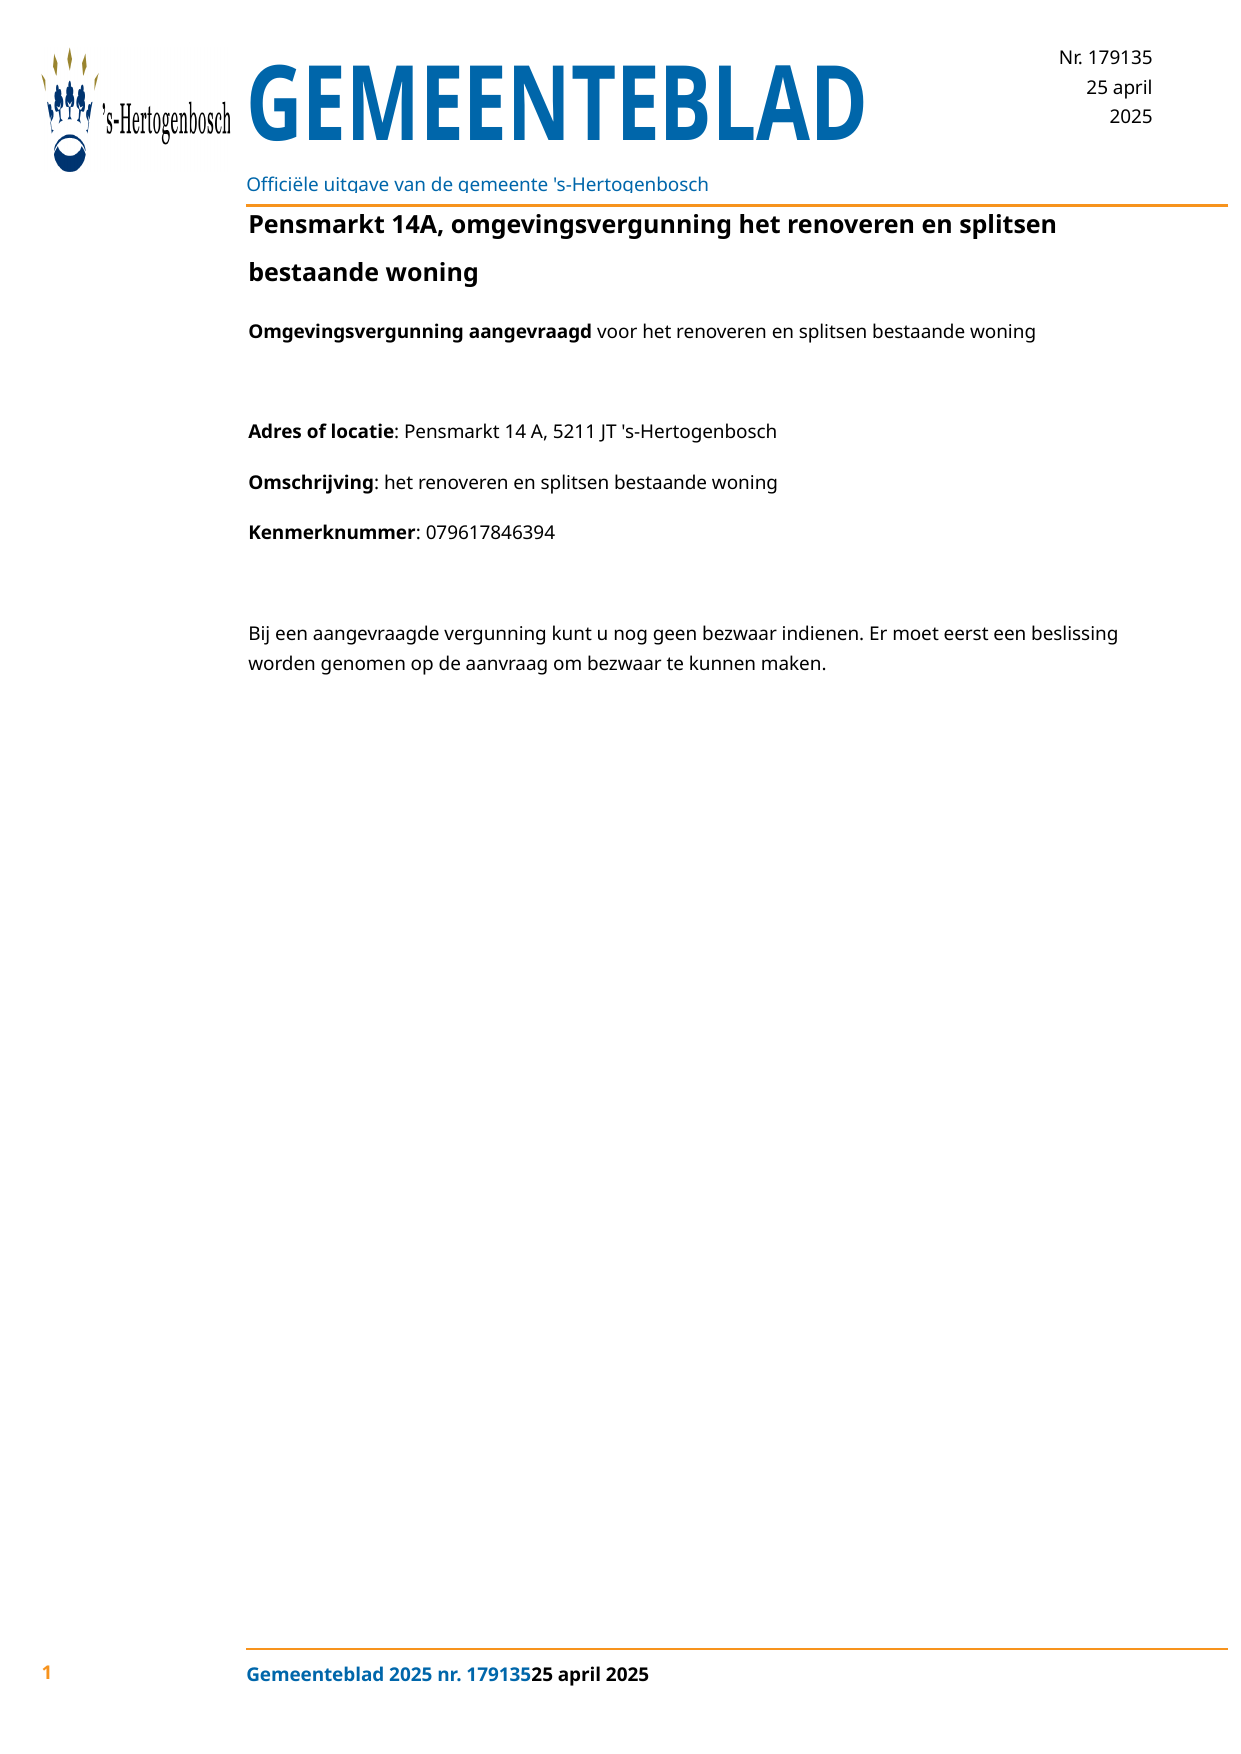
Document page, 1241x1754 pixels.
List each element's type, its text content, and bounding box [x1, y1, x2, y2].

text Adres of locatie: Pensmarkt 14 A, 5211 JT 's-Hertogenbosch [248, 419, 1152, 444]
text Pensmarkt 14A, omgevingsvergunning het renoveren en splitsen bestaande woning [248, 207, 1152, 288]
text Bij een aangevraagde vergunning kunt u nog geen bezwaar indienen. Er moet eerst een beslissing worden genomen op de aanvraag om bezwaar te kunnen maken. [248, 620, 1152, 676]
text Kenmerknummer: 079617846394 [248, 519, 1152, 545]
picture [41, 47, 231, 172]
text Omgevingsvergunning aangevraagd voor het renoveren en splitsen bestaande woning [248, 318, 1152, 344]
text Omschrijving: het renoveren en splitsen bestaande woning [248, 469, 1152, 495]
